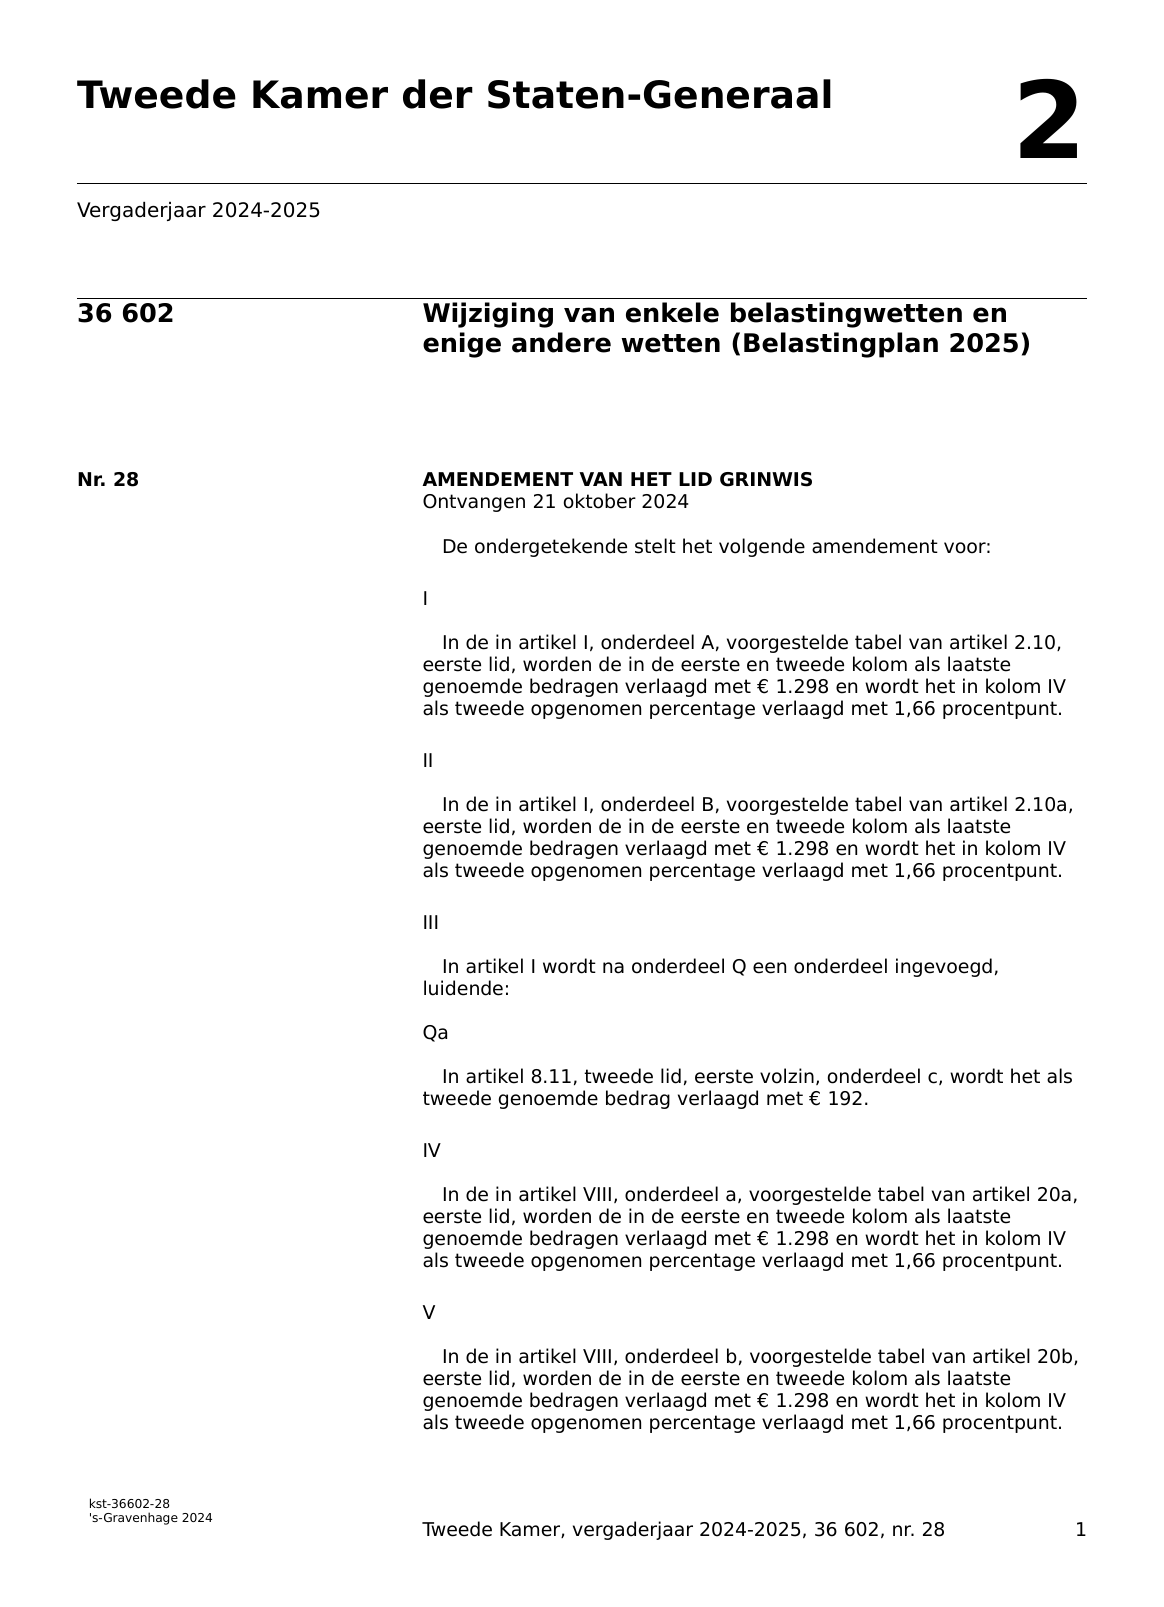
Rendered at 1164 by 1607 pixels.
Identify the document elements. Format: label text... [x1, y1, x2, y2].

subtitle II [422, 749, 1087, 772]
subtitle Nr. 28 AMENDEMENT VAN HET LID GRINWIS [77, 469, 1087, 491]
text In de in artikel I, onderdeel A, voorgestelde tabel van artikel 2.10, eerste lid, worden de in de eerste en tweede kolom als laatste genoemde bedragen verlaagd met € 1.298 en wordt het in kolom IV als tweede opgenomen percentage verlaagd met 1,66 procentpunt. [422, 632, 1087, 719]
text kst-36602-28 [88, 1497, 323, 1511]
text In de in artikel I, onderdeel B, voorgestelde tabel van artikel 2.10a, eerste lid, worden de in de eerste en tweede kolom als laatste genoemde bedragen verlaagd met € 1.298 en wordt het in kolom IV als tweede opgenomen percentage verlaagd met 1,66 procentpunt. [422, 794, 1087, 882]
subtitle IV [422, 1140, 1087, 1162]
table_header 2 [886, 59, 1087, 183]
subtitle 36 602 Wijziging van enkele belastingwetten en enige andere wetten (Belastingplan 2025) [77, 299, 1087, 358]
subtitle III [422, 912, 1087, 934]
text In de in artikel VIII, onderdeel b, voorgestelde tabel van artikel 20b, eerste lid, worden de in de eerste en tweede kolom als laatste genoemde bedragen verlaagd met € 1.298 en wordt het in kolom IV als tweede opgenomen percentage verlaagd met 1,66 procentpunt. [422, 1346, 1087, 1434]
text Ontvangen 21 oktober 2024 [422, 491, 1087, 513]
text De ondergetekende stelt het volgende amendement voor: [422, 536, 1087, 557]
subtitle I [422, 587, 1087, 609]
table_header Tweede Kamer der Staten-Generaal [77, 59, 886, 183]
text In artikel 8.11, tweede lid, eerste volzin, onderdeel c, wordt het als tweede genoemde bedrag verlaagd met € 192. [422, 1066, 1087, 1110]
table_cell Vergaderjaar 2024-2025 [77, 184, 1087, 298]
text In artikel I wordt na onderdeel Q een onderdeel ingevoegd, luidende: [422, 956, 1087, 1000]
text Qa [422, 1022, 1087, 1044]
text In de in artikel VIII, onderdeel a, voorgestelde tabel van artikel 20a, eerste lid, worden de in de eerste en tweede kolom als laatste genoemde bedragen verlaagd met € 1.298 en wordt het in kolom IV als tweede opgenomen percentage verlaagd met 1,66 procentpunt. [422, 1184, 1087, 1272]
subtitle V [422, 1302, 1087, 1324]
text 's-Gravenhage 2024 [88, 1511, 323, 1525]
